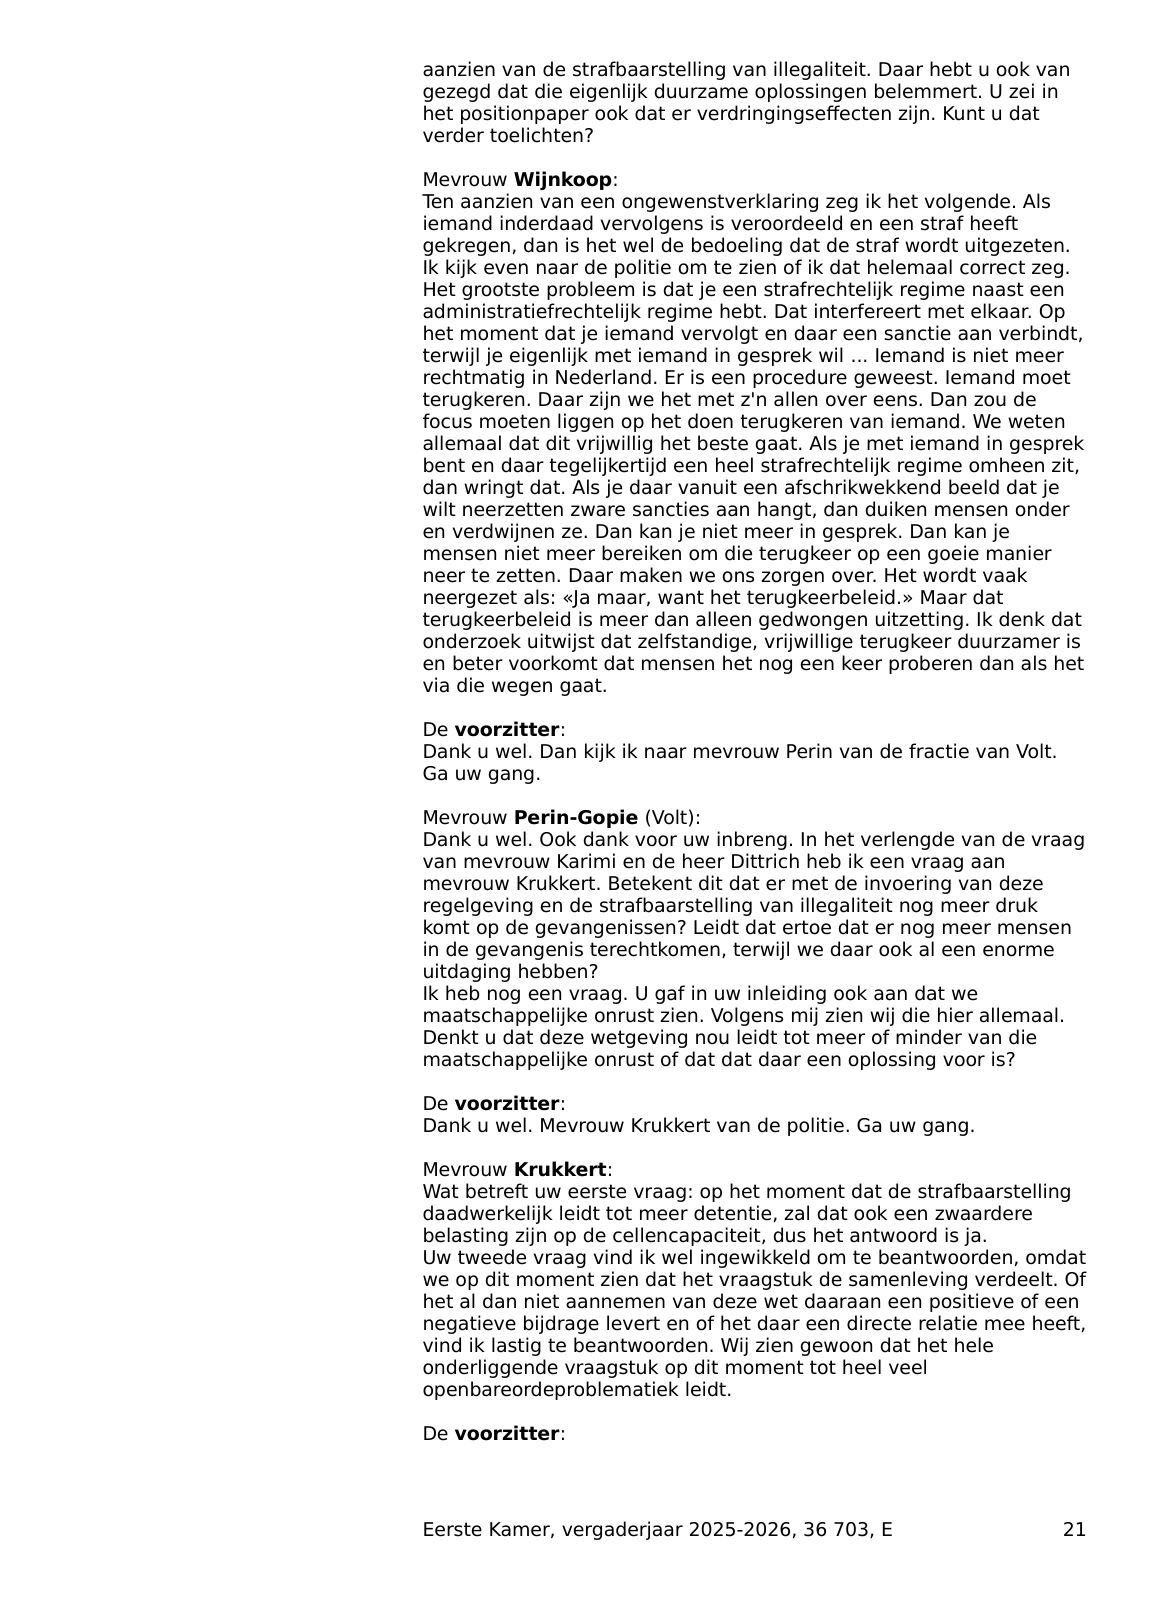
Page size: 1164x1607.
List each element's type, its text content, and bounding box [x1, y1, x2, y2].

text De voorzitter: [422, 1423, 1087, 1445]
text Uw tweede vraag vind ik wel ingewikkeld om te beantwoorden, omdat we op dit moment zien dat het vraagstuk de samenleving verdeelt. Of het al dan niet aannemen van deze wet daaraan een positieve of een negatieve bijdrage levert en of het daar een directe relatie mee heeft, vind ik lastig te beantwoorden. Wij zien gewoon dat het hele onderliggende vraagstuk op dit moment tot heel veel openbareordeproblematiek leidt. [422, 1247, 1087, 1401]
text Dank u wel. Ook dank voor uw inbreng. In het verlengde van de vraag van mevrouw Karimi en de heer Dittrich heb ik een vraag aan mevrouw Krukkert. Betekent dit dat er met de invoering van deze regelgeving en de strafbaarstelling van illegaliteit nog meer druk komt op de gevangenissen? Leidt dat ertoe dat er nog meer mensen in de gevangenis terechtkomen, terwijl we daar ook al een enorme uitdaging hebben? [422, 829, 1087, 983]
text Dank u wel. Mevrouw Krukkert van de politie. Ga uw gang. [422, 1115, 1087, 1137]
text Dank u wel. Dan kijk ik naar mevrouw Perin van de fractie van Volt. Ga uw gang. [422, 741, 1087, 785]
text Ten aanzien van een ongewenstverklaring zeg ik het volgende. Als iemand inderdaad vervolgens is veroordeeld en een straf heeft gekregen, dan is het wel de bedoeling dat de straf wordt uitgezeten. Ik kijk even naar de politie om te zien of ik dat helemaal correct zeg. Het grootste probleem is dat je een strafrechtelijk regime naast een administratiefrechtelijk regime hebt. Dat interfereert met elkaar. Op het moment dat je iemand vervolgt en daar een sanctie aan verbindt, terwijl je eigenlijk met iemand in gesprek wil ... Iemand is niet meer rechtmatig in Nederland. Er is een procedure geweest. Iemand moet terugkeren. Daar zijn we het met z'n allen over eens. Dan zou de focus moeten liggen op het doen terugkeren van iemand. We weten allemaal dat dit vrijwillig het beste gaat. Als je met iemand in gesprek bent en daar tegelijkertijd een heel strafrechtelijk regime omheen zit, dan wringt dat. Als je daar vanuit een afschrikwekkend beeld dat je wilt neerzetten zware sancties aan hangt, dan duiken mensen onder en verdwijnen ze. Dan kan je niet meer in gesprek. Dan kan je mensen niet meer bereiken om die terugkeer op een goeie manier neer te zetten. Daar maken we ons zorgen over. Het wordt vaak neergezet als: «Ja maar, want het terugkeerbeleid.» Maar dat terugkeerbeleid is meer dan alleen gedwongen uitzetting. Ik denk dat onderzoek uitwijst dat zelfstandige, vrijwillige terugkeer duurzamer is en beter voorkomt dat mensen het nog een keer proberen dan als het via die wegen gaat. [422, 191, 1087, 697]
text Mevrouw Krukkert: [422, 1159, 1087, 1181]
text Mevrouw Perin-Gopie (Volt): [422, 807, 1087, 829]
text Mevrouw Wijnkoop: [422, 169, 1087, 191]
text De voorzitter: [422, 1093, 1087, 1115]
text Ik heb nog een vraag. U gaf in uw inleiding ook aan dat we maatschappelijke onrust zien. Volgens mij zien wij die hier allemaal. Denkt u dat deze wetgeving nou leidt tot meer of minder van die maatschappelijke onrust of dat dat daar een oplossing voor is? [422, 983, 1087, 1071]
text aanzien van de strafbaarstelling van illegaliteit. Daar hebt u ook van gezegd dat die eigenlijk duurzame oplossingen belemmert. U zei in het positionpaper ook dat er verdringingseffecten zijn. Kunt u dat verder toelichten? [422, 59, 1087, 147]
text Wat betreft uw eerste vraag: op het moment dat de strafbaarstelling daadwerkelijk leidt tot meer detentie, zal dat ook een zwaardere belasting zijn op de cellencapaciteit, dus het antwoord is ja. [422, 1181, 1087, 1247]
text De voorzitter: [422, 719, 1087, 741]
